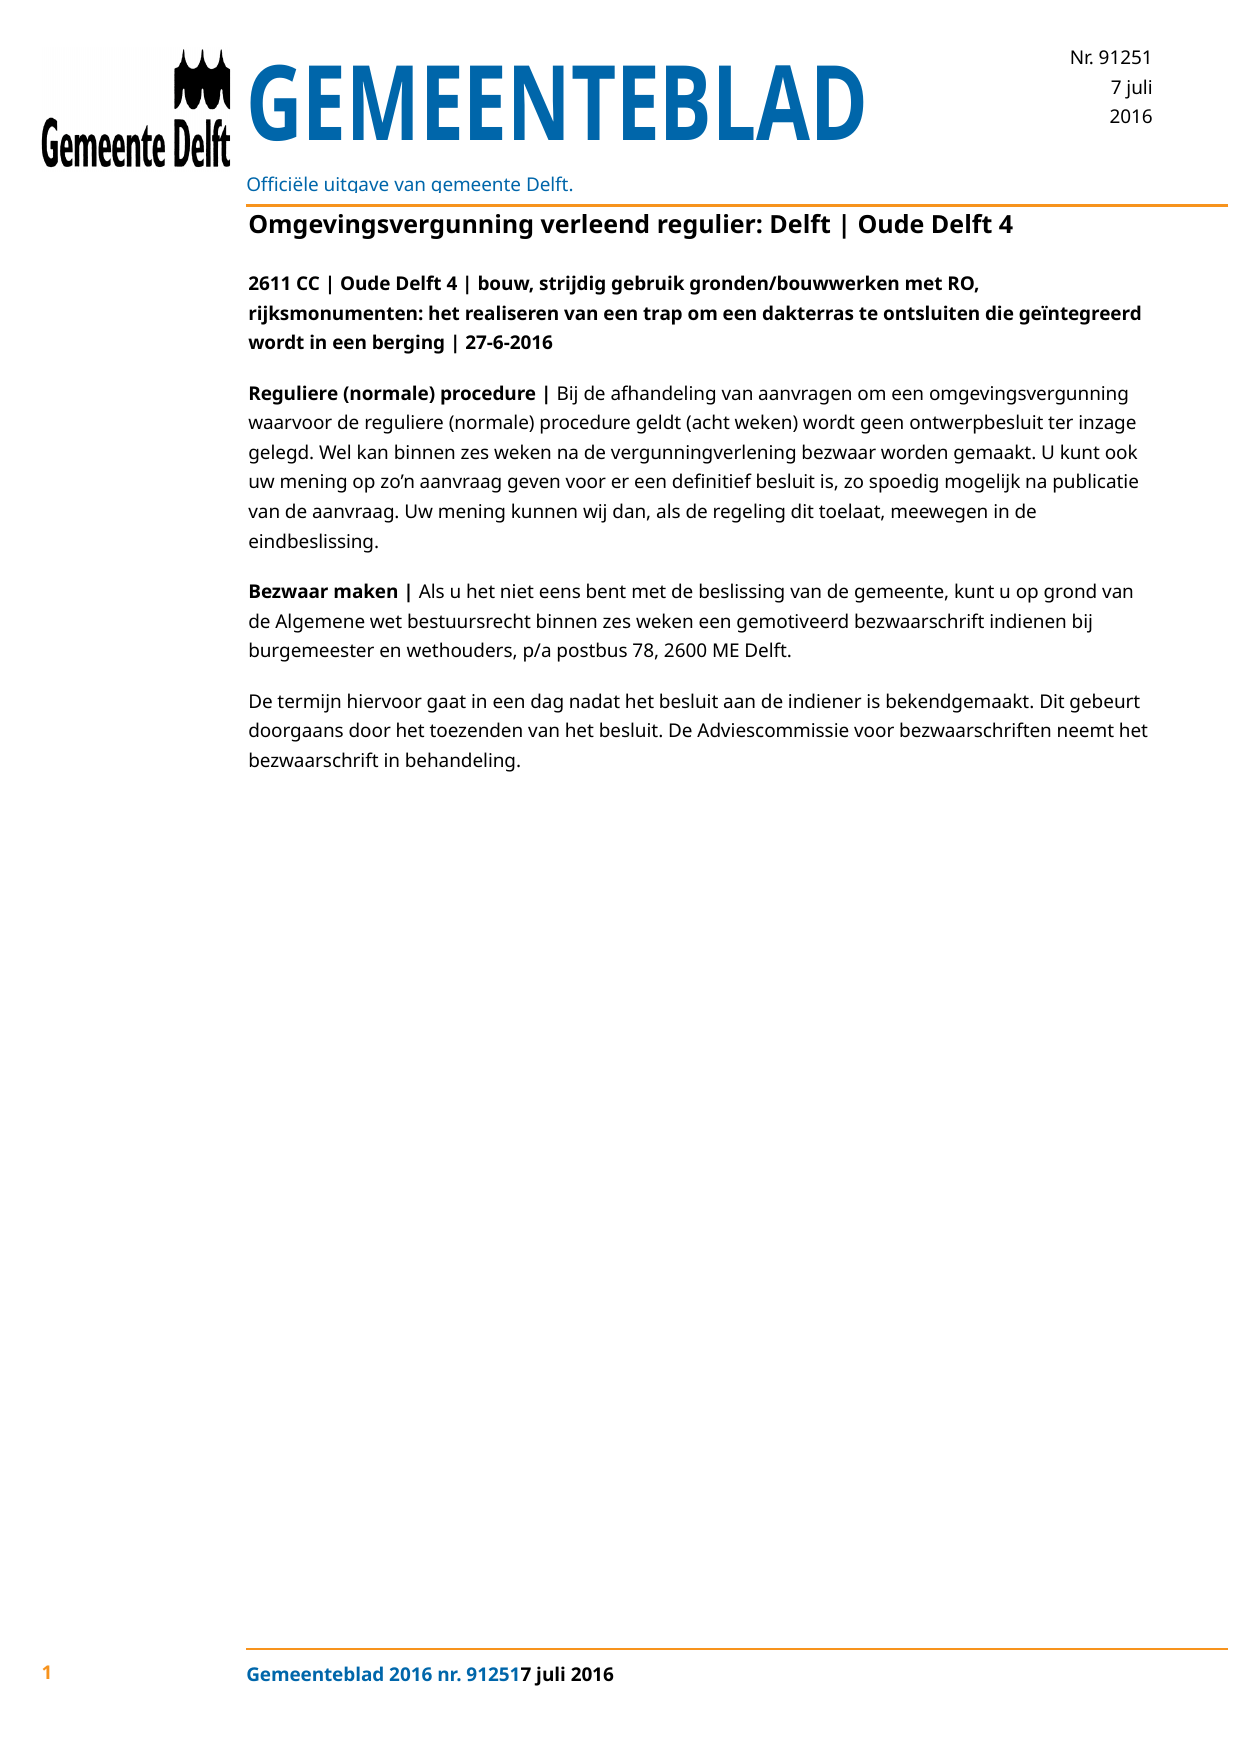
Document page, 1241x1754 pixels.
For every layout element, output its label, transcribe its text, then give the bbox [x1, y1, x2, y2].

text Omgevingsvergunning verleend regulier: Delft | Oude Delft 4 [248, 207, 1152, 241]
text 2611 CC | Oude Delft 4 | bouw, strijdig gebruik gronden/bouwwerken met RO, rijksmonumenten: het realiseren van een trap om een dakterras te ontsluiten die geïntegreerd wordt in een berging | 27-6-2016 [248, 270, 1152, 355]
picture [41, 47, 231, 172]
text Bezwaar maken | Als u het niet eens bent met de beslissing van de gemeente, kunt u op grond van de Algemene wet bestuursrecht binnen zes weken een gemotiveerd bezwaarschrift indienen bij burgemeester en wethouders, p/a postbus 78, 2600 ME Delft. [248, 578, 1152, 663]
text De termijn hiervoor gaat in een dag nadat het besluit aan de indiener is bekendgemaakt. Dit gebeurt doorgaans door het toezenden van het besluit. De Adviescommissie voor bezwaarschriften neemt het bezwaarschrift in behandeling. [248, 688, 1152, 773]
text Reguliere (normale) procedure | Bij de afhandeling van aanvragen om een omgevingsvergunning waarvoor de reguliere (normale) procedure geldt (acht weken) wordt geen ontwerpbesluit ter inzage gelegd. Wel kan binnen zes weken na de vergunningverlening bezwaar worden gemaakt. U kunt ook uw mening op zo’n aanvraag geven voor er een definitief besluit is, zo spoedig mogelijk na publicatie van de aanvraag. Uw mening kunnen wij dan, als de regeling dit toelaat, meewegen in de eindbeslissing. [248, 380, 1152, 553]
